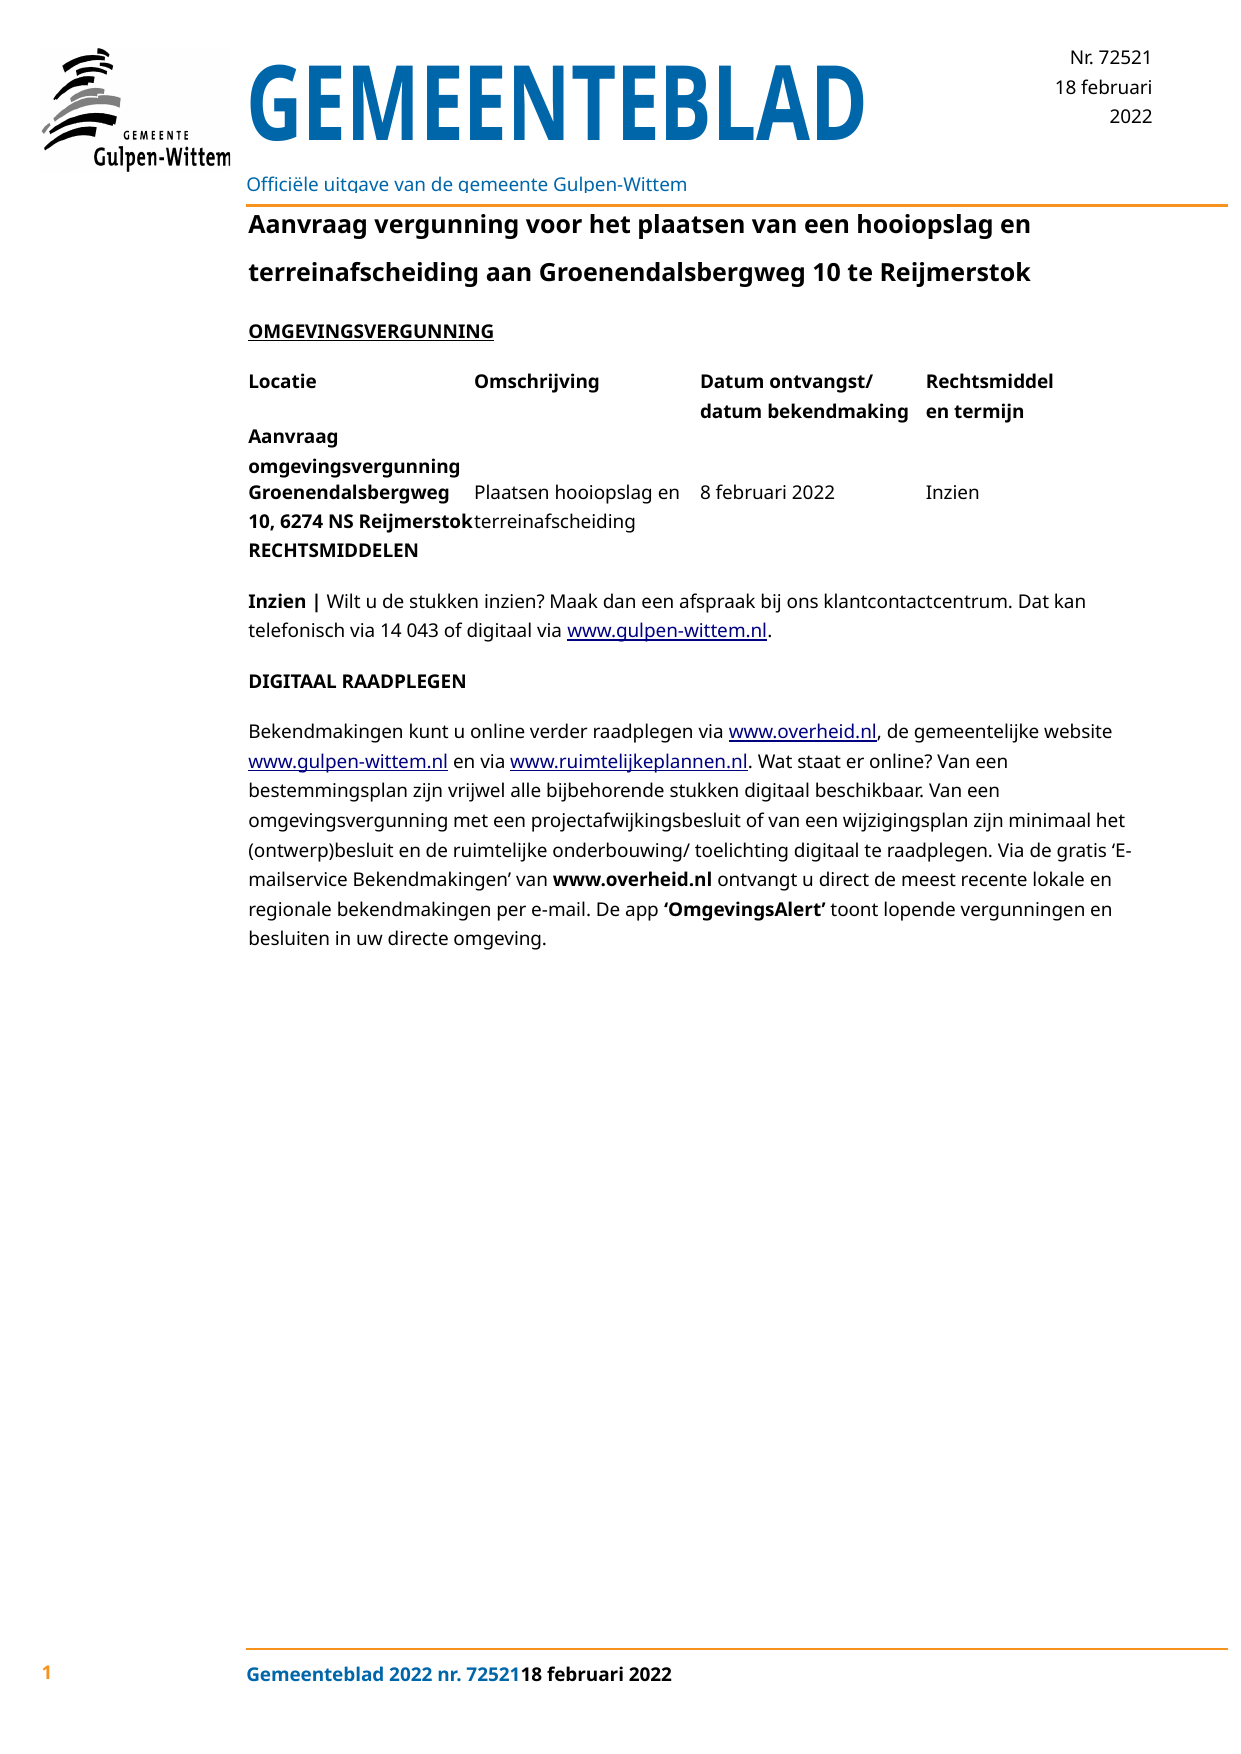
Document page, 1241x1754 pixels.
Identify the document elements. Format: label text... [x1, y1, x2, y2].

table_header Datum ontvangst/ datum bekendmaking [700, 369, 926, 424]
text DIGITAAL RAADPLEGEN [248, 668, 1152, 694]
table_cell Aanvraag omgevingsvergunning [248, 424, 474, 479]
table_cell 8 februari 2022 [700, 479, 926, 534]
table_header Omschrijving [474, 369, 700, 424]
text Inzien | Wilt u de stukken inzien? Maak dan een afspraak bij ons klantcontactcentrum. Dat kan telefonisch via 14 043 of digitaal via www.gulpen-wittem.nl. [248, 588, 1152, 643]
text Aanvraag vergunning voor het plaatsen van een hooiopslag en terreinafscheiding aan Groenendalsbergweg 10 te Reijmerstok [248, 207, 1152, 288]
table_cell [700, 424, 926, 479]
text RECHTSMIDDELEN [248, 538, 1152, 563]
table_cell Plaatsen hooiopslag en terreinafscheiding [474, 479, 700, 534]
picture [41, 47, 231, 172]
table_header Locatie [248, 369, 474, 424]
table_cell [474, 424, 700, 479]
table_cell Inzien [926, 479, 1152, 534]
table_header Rechtsmiddel en termijn [926, 369, 1152, 424]
table_cell Groenendalsbergweg 10, 6274 NS Reijmerstok [248, 479, 474, 534]
table_cell [926, 424, 1152, 479]
text Bekendmakingen kunt u online verder raadplegen via www.overheid.nl, de gemeentelijke website www.gulpen-wittem.nl en via www.ruimtelijkeplannen.nl. Wat staat er online? Van een bestemmingsplan zijn vrijwel alle bijbehorende stukken digitaal beschikbaar. Van een omgevingsvergunning met een projectafwijkingsbesluit of van een wijzigingsplan zijn minimaal het (ontwerp)besluit en de ruimtelijke onderbouwing/ toelichting digitaal te raadplegen. Via de gratis ‘E-mailservice Bekendmakingen’ van www.overheid.nl ontvangt u direct de meest recente lokale en regionale bekendmakingen per e-mail. De app ‘OmgevingsAlert’ toont lopende vergunningen en besluiten in uw directe omgeving. [248, 718, 1152, 951]
text OMGEVINGSVERGUNNING [248, 318, 1152, 344]
